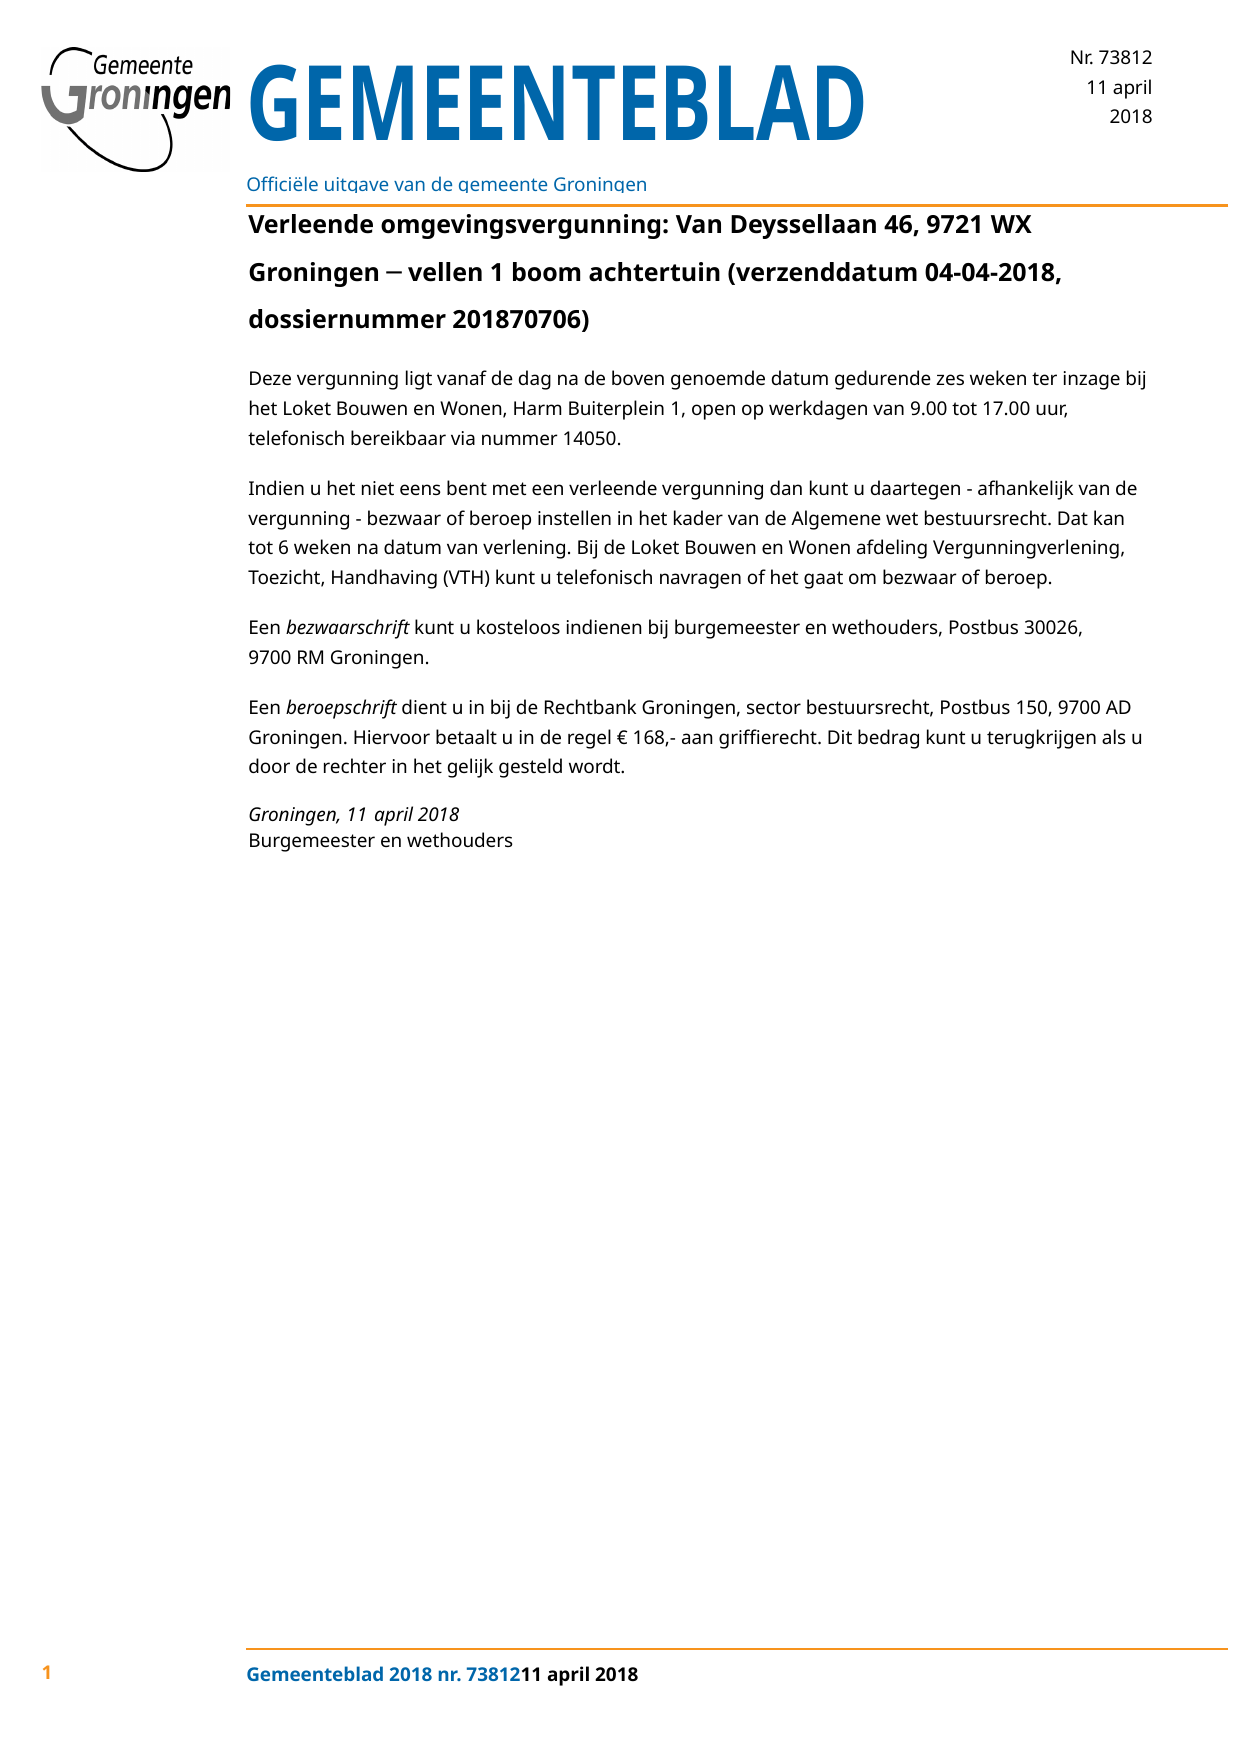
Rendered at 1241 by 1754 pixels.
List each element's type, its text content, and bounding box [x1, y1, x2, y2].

text Burgemeester en wethouders [248, 827, 1152, 853]
picture [41, 47, 231, 172]
text Groningen, 11 april 2018 [248, 801, 1152, 827]
text Indien u het niet eens bent met een verleende vergunning dan kunt u daartegen - afhankelijk van de vergunning - bezwaar of beroep instellen in het kader van de Algemene wet bestuursrecht. Dat kan tot 6 weken na datum van verlening. Bij de Loket Bouwen en Wonen afdeling Vergunningverlening, Toezicht, Handhaving (VTH) kunt u telefonisch navragen of het gaat om bezwaar of beroep. [248, 475, 1152, 589]
text Deze vergunning ligt vanaf de dag na de boven genoemde datum gedurende zes weken ter inzage bij het Loket Bouwen en Wonen, Harm Buiterplein 1, open op werkdagen van 9.00 tot 17.00 uur, telefonisch bereikbaar via nummer 14050. [248, 366, 1152, 450]
text Een beroepschrift dient u in bij de Rechtbank Groningen, sector bestuursrecht, Postbus 150, 9700 AD Groningen. Hiervoor betaalt u in de regel € 168,- aan griffierecht. Dit bedrag kunt u terugkrijgen als u door de rechter in het gelijk gesteld wordt. [248, 694, 1152, 779]
text Verleende omgevingsvergunning: Van Deyssellaan 46, 9721 WX Groningen ─ vellen 1 boom achtertuin (verzenddatum 04-04-2018, dossiernummer 201870706) [248, 207, 1152, 336]
text Een bezwaarschrift kunt u kosteloos indienen bij burgemeester en wethouders, Postbus 30026, 9700 RM Groningen. [248, 614, 1152, 669]
